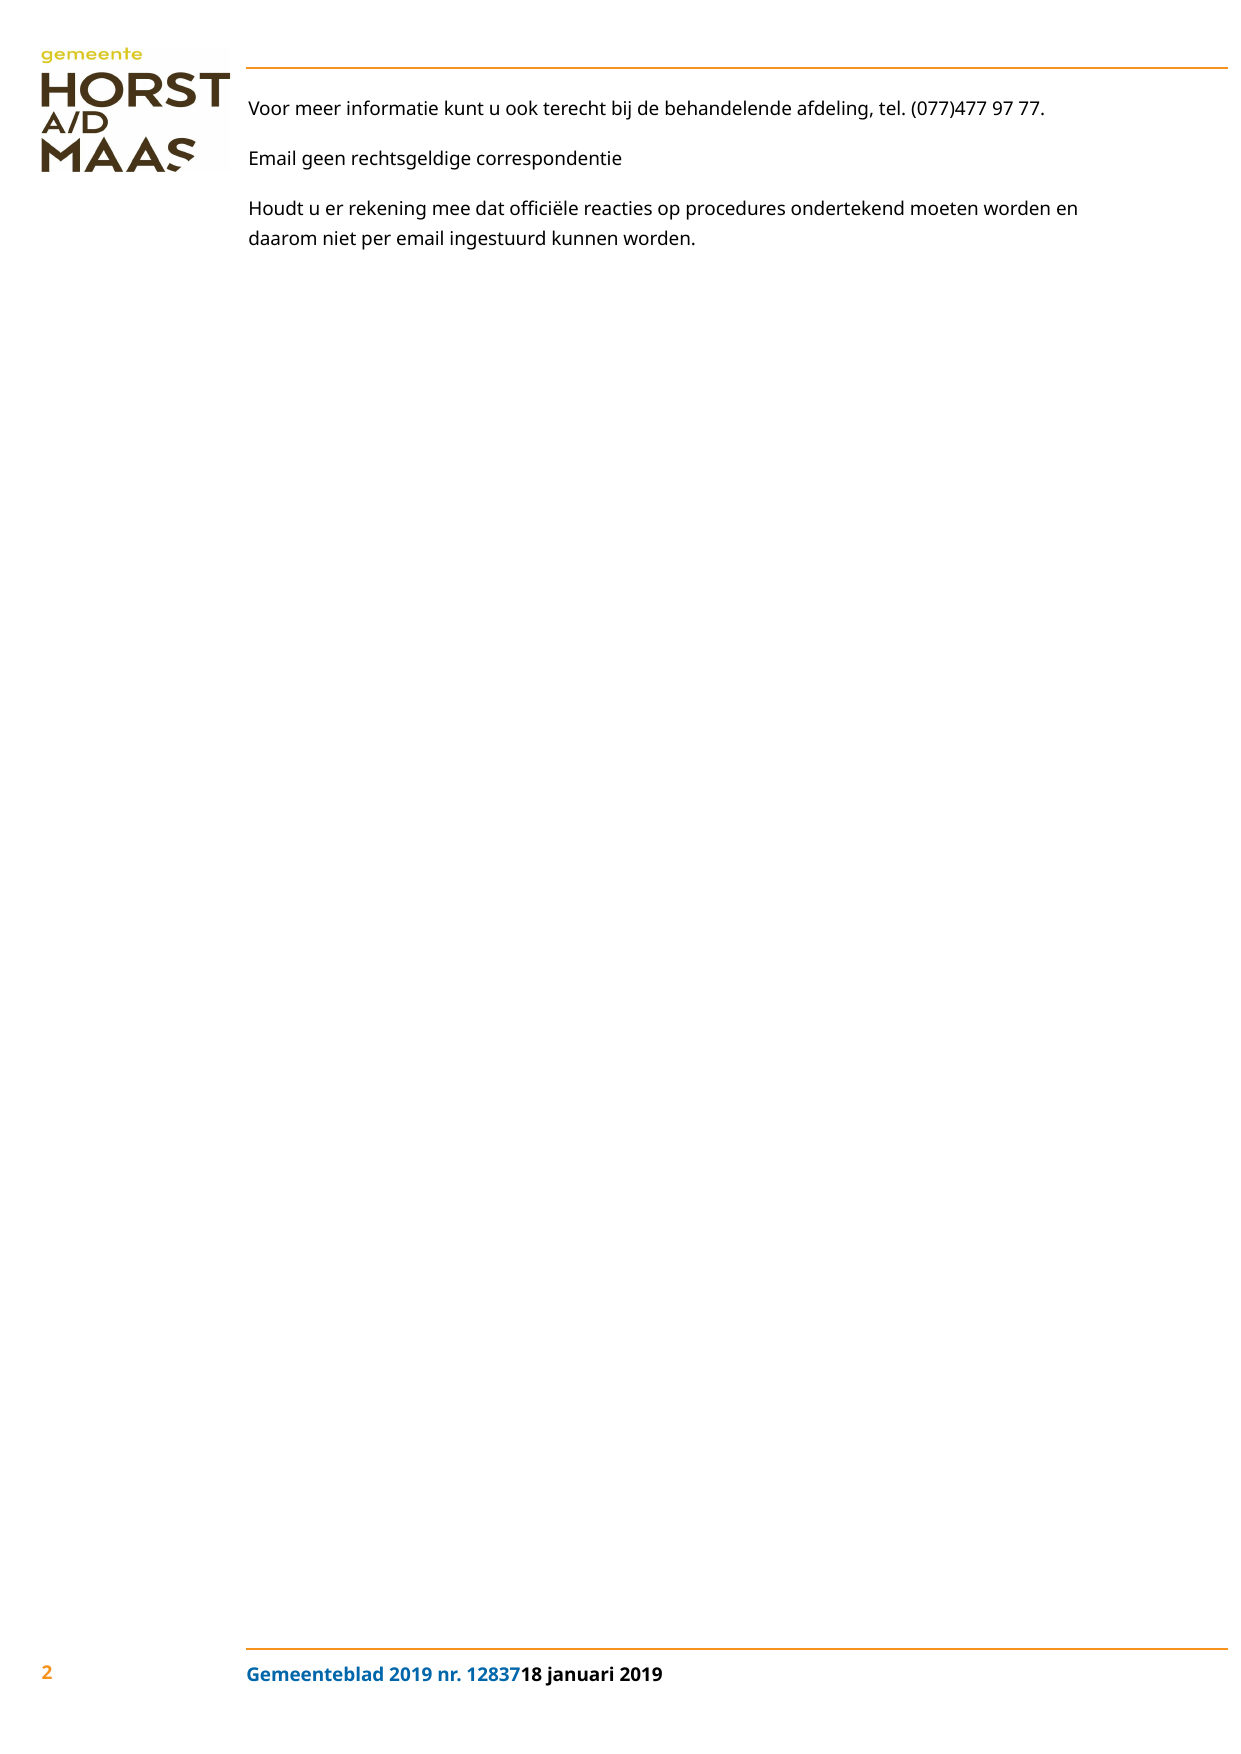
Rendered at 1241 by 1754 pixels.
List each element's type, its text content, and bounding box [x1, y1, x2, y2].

text Voor meer informatie kunt u ook terecht bij de behandelende afdeling, tel. (077)477 97 77. [248, 95, 1152, 121]
text Houdt u er rekening mee dat officiële reacties op procedures ondertekend moeten worden en daarom niet per email ingestuurd kunnen worden. [248, 196, 1152, 251]
picture [41, 47, 231, 172]
text Email geen rechtsgeldige correspondentie [248, 145, 1152, 171]
